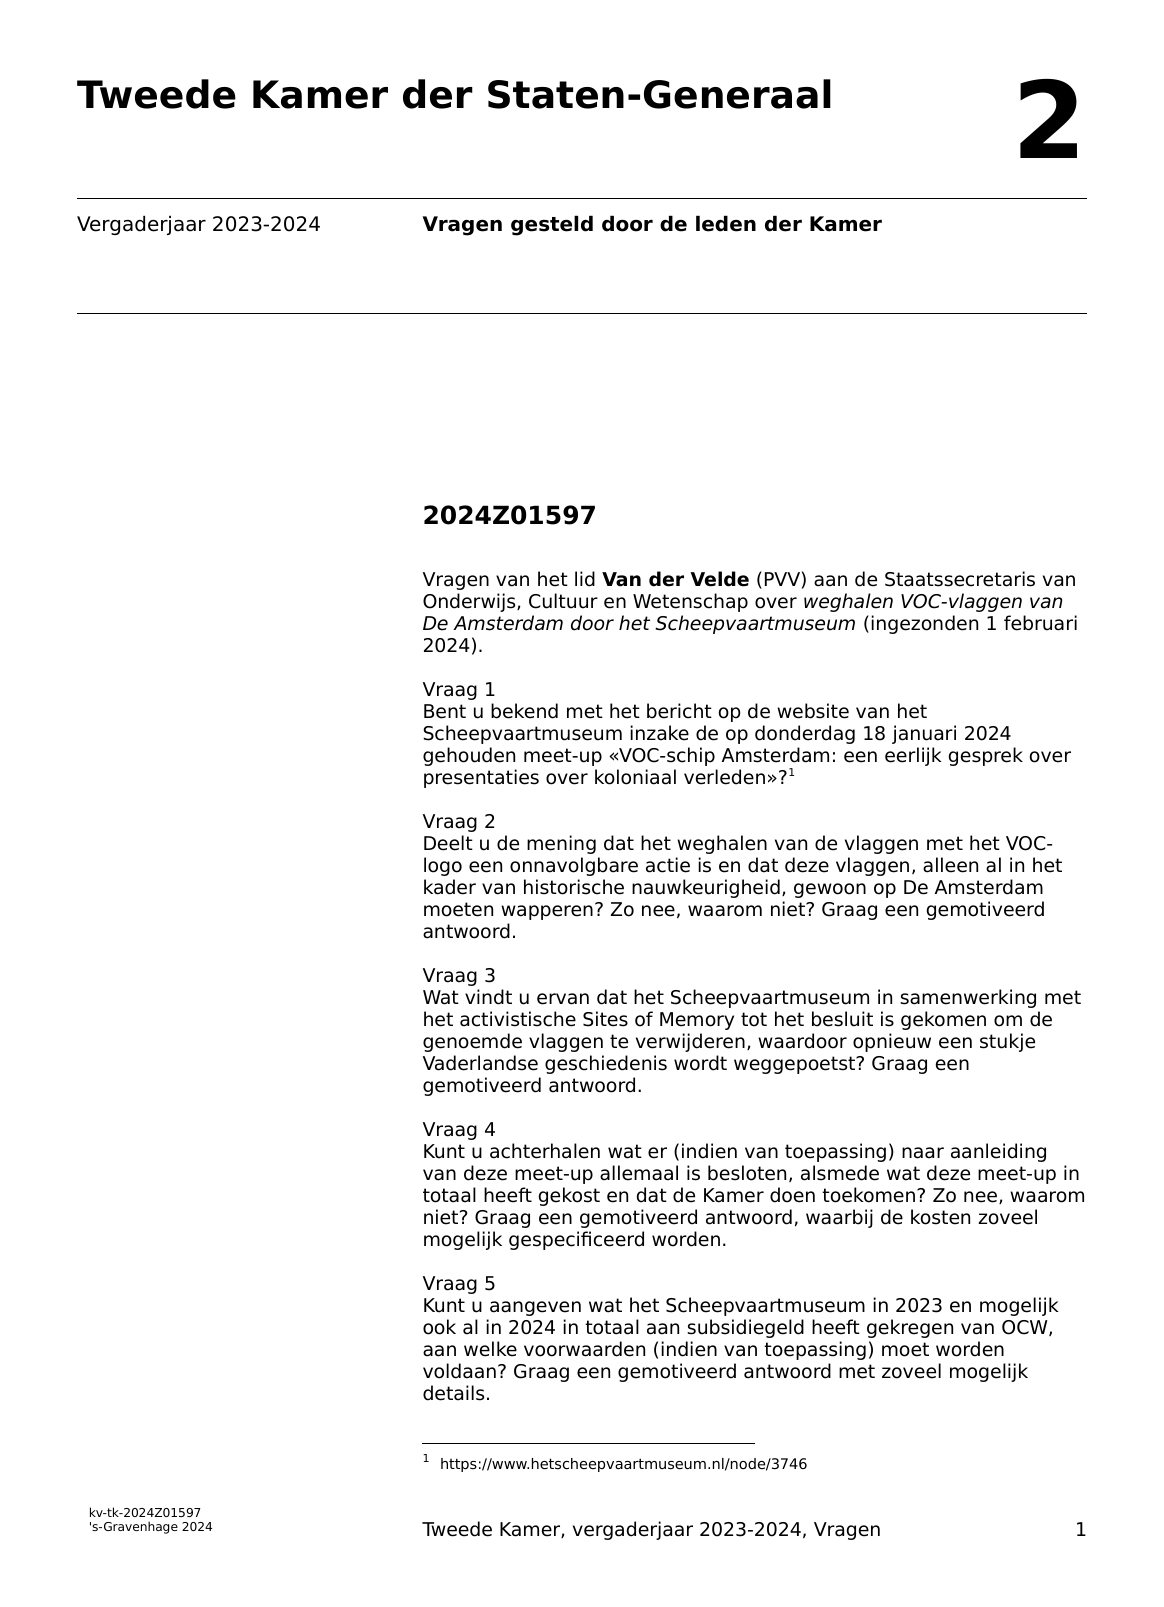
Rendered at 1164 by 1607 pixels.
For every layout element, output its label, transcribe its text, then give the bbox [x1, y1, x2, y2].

text Kunt u achterhalen wat er (indien van toepassing) naar aanleiding van deze meet-up allemaal is besloten, alsmede wat deze meet-up in totaal heeft gekost en dat de Kamer doen toekomen? Zo nee, waarom niet? Graag een gemotiveerd antwoord, waarbij de kosten zoveel mogelijk gespecificeerd worden. [422, 1141, 1087, 1251]
table_header Tweede Kamer der Staten-Generaal [77, 59, 886, 198]
text Vraag 1 [422, 679, 1087, 701]
table_cell Vragen gesteld door de leden der Kamer [422, 199, 1087, 313]
text Bent u bekend met het bericht op de website van het Scheepvaartmuseum inzake de op donderdag 18 januari 2024 gehouden meet-up «VOC-schip Amsterdam: een eerlijk gesprek over presentaties over koloniaal verleden»? [422, 701, 1087, 789]
text Wat vindt u ervan dat het Scheepvaartmuseum in samenwerking met het activistische Sites of Memory tot het besluit is gekomen om de genoemde vlaggen te verwijderen, waardoor opnieuw een stukje Vaderlandse geschiedenis wordt weggepoetst? Graag een gemotiveerd antwoord. [422, 987, 1087, 1097]
table_header 2 [886, 59, 1087, 198]
text kv-tk-2024Z01597 [88, 1506, 323, 1520]
text Vraag 2 [422, 811, 1087, 833]
text 's-Gravenhage 2024 [88, 1520, 323, 1534]
text Deelt u de mening dat het weghalen van de vlaggen met het VOC-logo een onnavolgbare actie is en dat deze vlaggen, alleen al in het kader van historische nauwkeurigheid, gewoon op De Amsterdam moeten wapperen? Zo nee, waarom niet? Graag een gemotiveerd antwoord. [422, 833, 1087, 943]
text Kunt u aangeven wat het Scheepvaartmuseum in 2023 en mogelijk ook al in 2024 in totaal aan subsidiegeld heeft gekregen van OCW, aan welke voorwaarden (indien van toepassing) moet worden voldaan? Graag een gemotiveerd antwoord met zoveel mogelijk details. [422, 1295, 1087, 1405]
text Vragen van het lid Van der Velde (PVV) aan de Staatssecretaris van Onderwijs, Cultuur en Wetenschap over weghalen VOC-vlaggen van De Amsterdam door het Scheepvaartmuseum (ingezonden 1 februari 2024). [422, 569, 1087, 657]
text 2024Z01597 [422, 501, 1087, 531]
text Vraag 4 [422, 1119, 1087, 1141]
text Vraag 3 [422, 965, 1087, 987]
text https://www.hetscheepvaartmuseum.nl/node/3746 [422, 1452, 1087, 1474]
text Vraag 5 [422, 1273, 1087, 1295]
table_cell Vergaderjaar 2023-2024 [77, 199, 422, 313]
